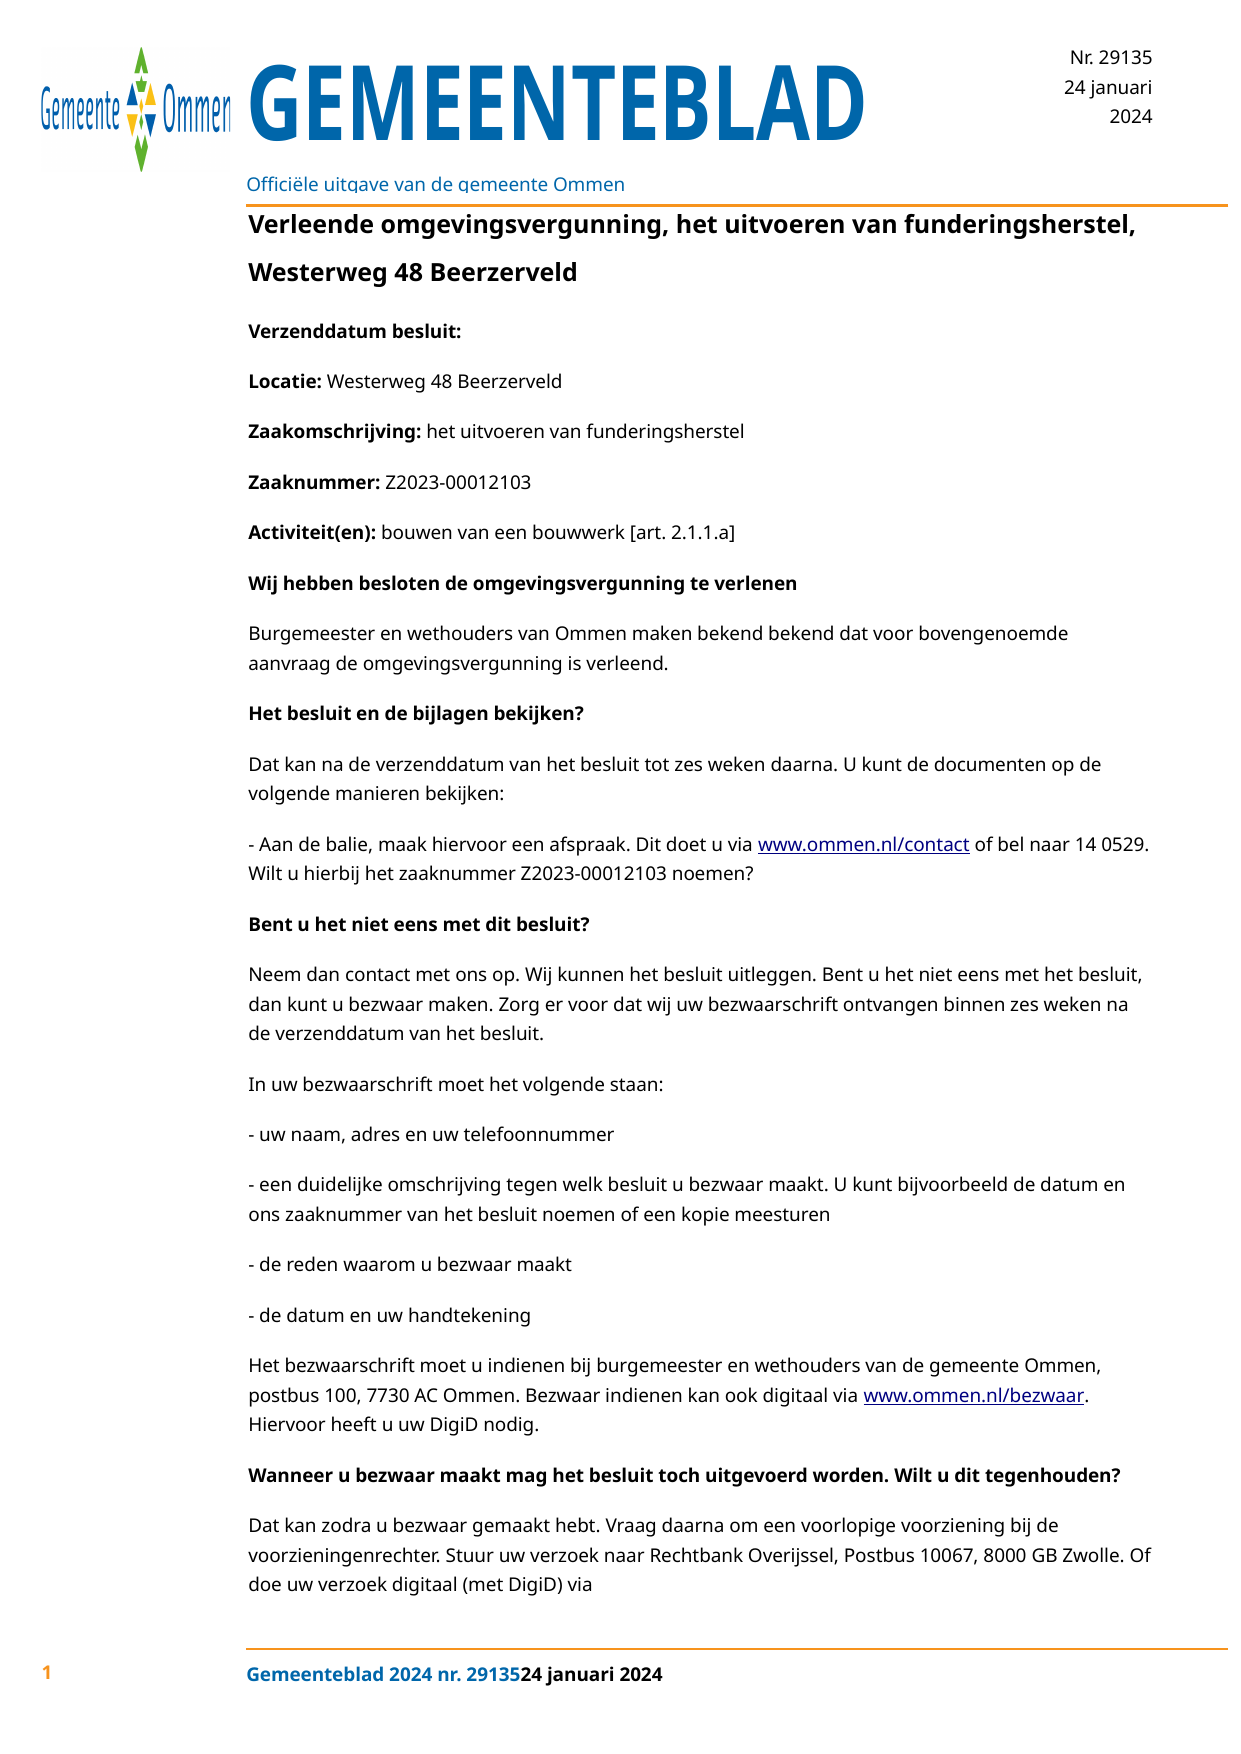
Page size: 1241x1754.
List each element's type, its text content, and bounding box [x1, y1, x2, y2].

text Verleende omgevingsvergunning, het uitvoeren van funderingsherstel, Westerweg 48 Beerzerveld [248, 207, 1152, 288]
text Dat kan na de verzenddatum van het besluit tot zes weken daarna. U kunt de documenten op de volgende manieren bekijken: [248, 751, 1152, 806]
text Dat kan zodra u bezwaar gemaakt hebt. Vraag daarna om een voorlopige voorziening bij de voorzieningenrechter. Stuur uw verzoek naar Rechtbank Overijssel, Postbus 10067, 8000 GB Zwolle. Of doe uw verzoek digitaal (met DigiD) via [248, 1512, 1152, 1597]
text Activiteit(en): bouwen van een bouwwerk [art. 2.1.1.a] [248, 519, 1152, 545]
text Wij hebben besloten de omgevingsvergunning te verlenen [248, 570, 1152, 596]
text - Aan de balie, maak hiervoor een afspraak. Dit doet u via www.ommen.nl/contact of bel naar 14 0529. Wilt u hierbij het zaaknummer Z2023-00012103 noemen? [248, 831, 1152, 886]
text Wanneer u bezwaar maakt mag het besluit toch uitgevoerd worden. Wilt u dit tegenhouden? [248, 1462, 1152, 1488]
text Burgemeester en wethouders van Ommen maken bekend bekend dat voor bovengenoemde aanvraag de omgevingsvergunning is verleend. [248, 620, 1152, 676]
text Locatie: Westerweg 48 Beerzerveld [248, 368, 1152, 394]
text In uw bezwaarschrift moet het volgende staan: [248, 1071, 1152, 1097]
text Neem dan contact met ons op. Wij kunnen het besluit uitleggen. Bent u het niet eens met het besluit, dan kunt u bezwaar maken. Zorg er voor dat wij uw bezwaarschrift ontvangen binnen zes weken na de verzenddatum van het besluit. [248, 961, 1152, 1046]
text - uw naam, adres en uw telefoonnummer [248, 1121, 1152, 1147]
text Zaakomschrijving: het uitvoeren van funderingsherstel [248, 419, 1152, 444]
text - de datum en uw handtekening [248, 1302, 1152, 1328]
text Het bezwaarschrift moet u indienen bij burgemeester en wethouders van de gemeente Ommen, postbus 100, 7730 AC Ommen. Bezwaar indienen kan ook digitaal via www.ommen.nl/bezwaar. Hiervoor heeft u uw DigiD nodig. [248, 1352, 1152, 1437]
text - de reden waarom u bezwaar maakt [248, 1252, 1152, 1277]
text Het besluit en de bijlagen bekijken? [248, 700, 1152, 726]
picture [41, 47, 231, 172]
text Zaaknummer: Z2023-00012103 [248, 469, 1152, 495]
text Bent u het niet eens met dit besluit? [248, 911, 1152, 937]
text - een duidelijke omschrijving tegen welk besluit u bezwaar maakt. U kunt bijvoorbeeld de datum en ons zaaknummer van het besluit noemen of een kopie meesturen [248, 1172, 1152, 1227]
text Verzenddatum besluit: [248, 318, 1152, 344]
